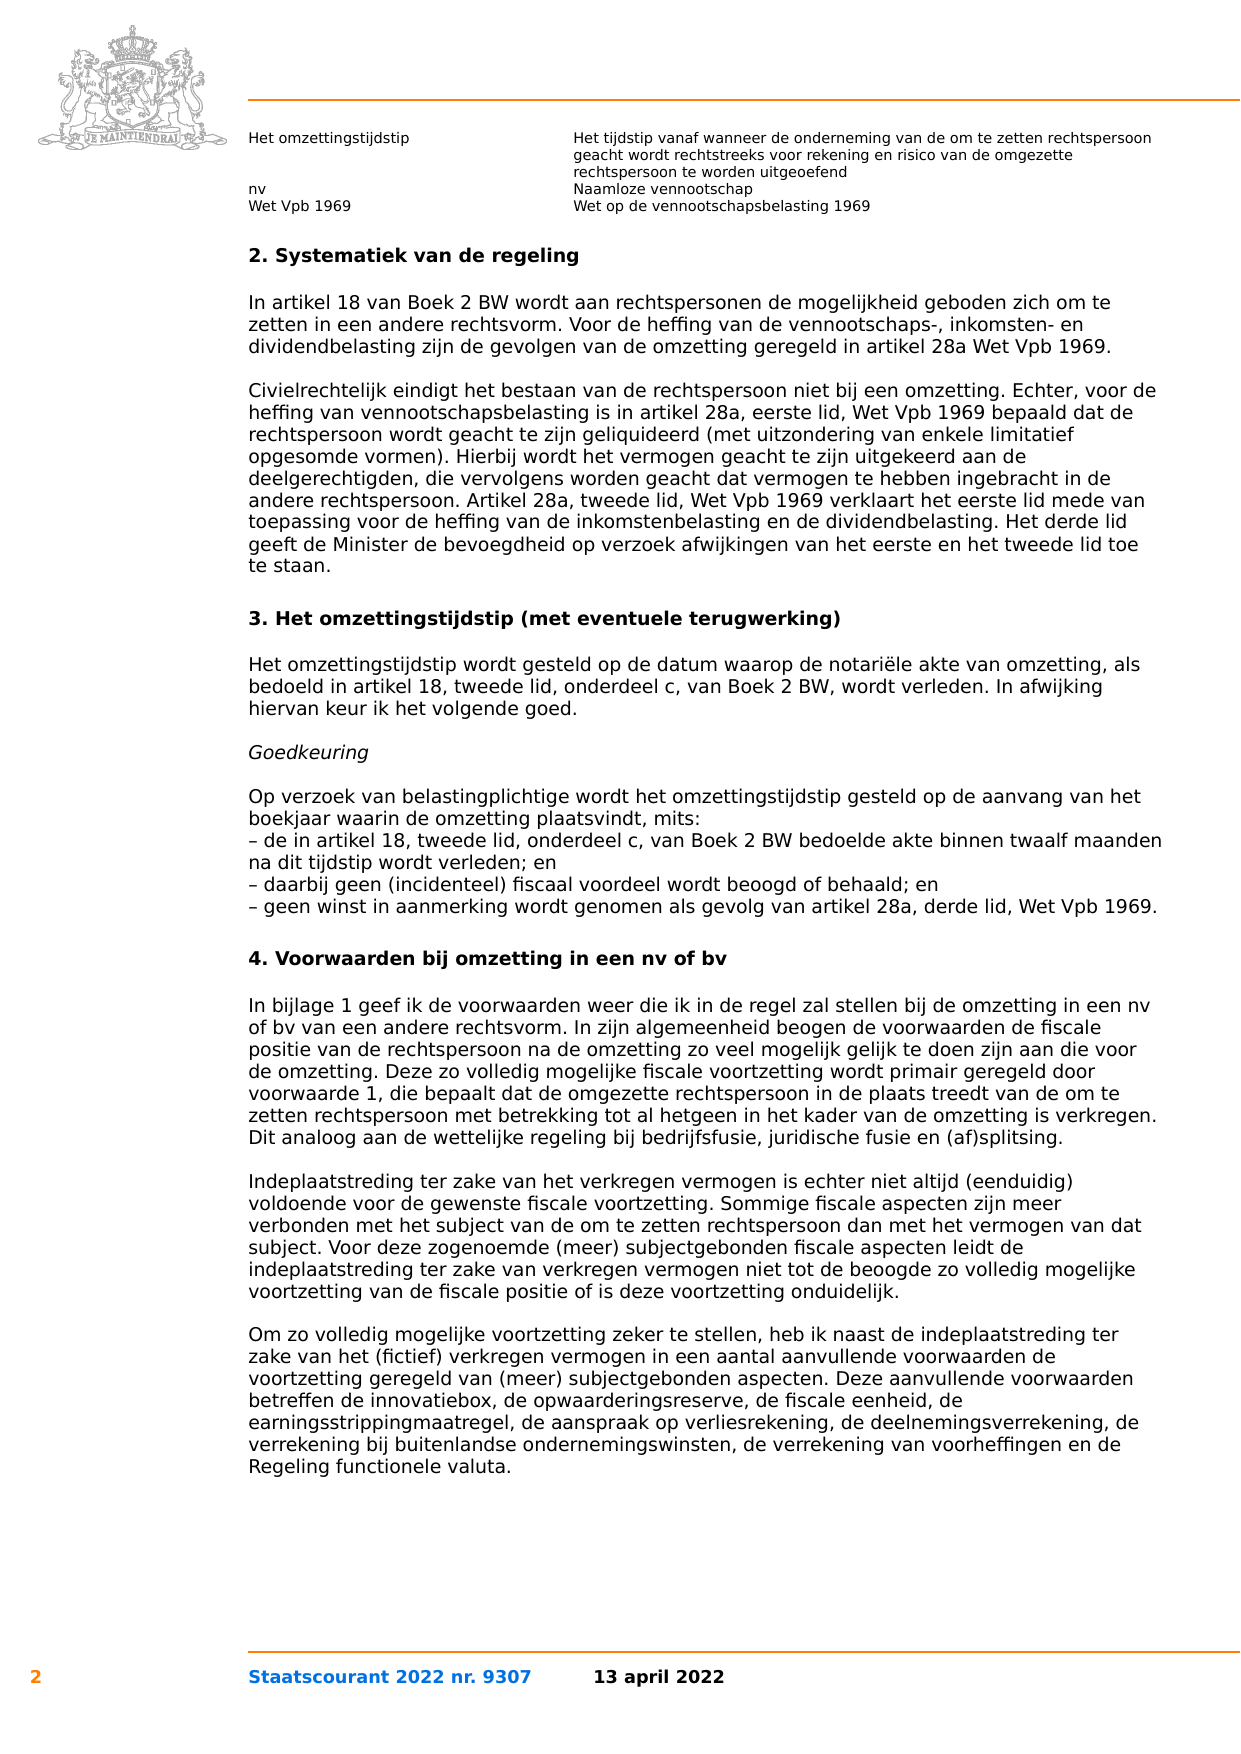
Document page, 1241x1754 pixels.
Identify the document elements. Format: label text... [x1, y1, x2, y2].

text – geen winst in aanmerking wordt genomen als gevolg van artikel 28a, derde lid, Wet Vpb 1969. [248, 896, 1163, 918]
subtitle 3. Het omzettingstijdstip (met eventuele terugwerking) [248, 607, 1163, 629]
subtitle 4. Voorwaarden bij omzetting in een nv of bv [248, 948, 1163, 970]
text – de in artikel 18, tweede lid, onderdeel c, van Boek 2 BW bedoelde akte binnen twaalf maanden na dit tijdstip wordt verleden; en [248, 830, 1163, 874]
text Om zo volledig mogelijke voortzetting zeker te stellen, heb ik naast de indeplaatstreding ter zake van het (fictief) verkregen vermogen in een aantal aanvullende voorwaarden de voortzetting geregeld van (meer) subjectgebonden aspecten. Deze aanvullende voorwaarden betreffen de innovatiebox, de opwaarderingsreserve, de fiscale eenheid, de earningsstrippingmaatregel, de aanspraak op verliesrekening, de deelnemingsverrekening, de verrekening bij buitenlandse ondernemingswinsten, de verrekening van voorheffingen en de Regeling functionele valuta. [248, 1324, 1163, 1478]
text – daarbij geen (incidenteel) fiscaal voordeel wordt beoogd of behaald; en [248, 874, 1163, 896]
table_cell Het tijdstip vanaf wanneer de onderneming van de om te zetten rechtspersoon geacht wordt rechtstreeks voor rekening en risico van de omgezette rechtspersoon te worden uitgeoefend [567, 130, 1163, 181]
table_cell Wet op de vennootschapsbelasting 1969 [567, 198, 1163, 215]
picture [38, 25, 227, 150]
text In artikel 18 van Boek 2 BW wordt aan rechtspersonen de mogelijkheid geboden zich om te zetten in een andere rechtsvorm. Voor de heffing van de vennootschaps-, inkomsten- en dividendbelasting zijn de gevolgen van de omzetting geregeld in artikel 28a Wet Vpb 1969. [248, 292, 1163, 358]
text Op verzoek van belastingplichtige wordt het omzettingstijdstip gesteld op de aanvang van het boekjaar waarin de omzetting plaatsvindt, mits: [248, 786, 1163, 830]
table_cell Het omzettingstijdstip [248, 130, 567, 181]
text Het omzettingstijdstip wordt gesteld op de datum waarop de notariële akte van omzetting, als bedoeld in artikel 18, tweede lid, onderdeel c, van Boek 2 BW, wordt verleden. In afwijking hiervan keur ik het volgende goed. [248, 654, 1163, 720]
table_cell Naamloze vennootschap [567, 181, 1163, 198]
text Civielrechtelijk eindigt het bestaan van de rechtspersoon niet bij een omzetting. Echter, voor de heffing van vennootschapsbelasting is in artikel 28a, eerste lid, Wet Vpb 1969 bepaald dat de rechtspersoon wordt geacht te zijn geliquideerd (met uitzondering van enkele limitatief opgesomde vormen). Hierbij wordt het vermogen geacht te zijn uitgekeerd aan de deelgerechtigden, die vervolgens worden geacht dat vermogen te hebben ingebracht in de andere rechtspersoon. Artikel 28a, tweede lid, Wet Vpb 1969 verklaart het eerste lid mede van toepassing voor de heffing van de inkomstenbelasting en de dividendbelasting. Het derde lid geeft de Minister de bevoegdheid op verzoek afwijkingen van het eerste en het tweede lid toe te staan. [248, 379, 1163, 577]
table_cell nv [248, 181, 567, 198]
text Indeplaatstreding ter zake van het verkregen vermogen is echter niet altijd (eenduidig) voldoende voor de gewenste fiscale voortzetting. Sommige fiscale aspecten zijn meer verbonden met het subject van de om te zetten rechtspersoon dan met het vermogen van dat subject. Voor deze zogenoemde (meer) subjectgebonden fiscale aspecten leidt de indeplaatstreding ter zake van verkregen vermogen niet tot de beoogde zo volledig mogelijke voortzetting van de fiscale positie of is deze voortzetting onduidelijk. [248, 1171, 1163, 1302]
table_cell Wet Vpb 1969 [248, 198, 567, 215]
text In bijlage 1 geef ik de voorwaarden weer die ik in de regel zal stellen bij de omzetting in een nv of bv van een andere rechtsvorm. In zijn algemeenheid beogen de voorwaarden de fiscale positie van de rechtspersoon na de omzetting zo veel mogelijk gelijk te doen zijn aan die voor de omzetting. Deze zo volledig mogelijke fiscale voortzetting wordt primair geregeld door voorwaarde 1, die bepaalt dat de omgezette rechtspersoon in de plaats treedt van de om te zetten rechtspersoon met betrekking tot al hetgeen in het kader van de omzetting is verkregen. Dit analoog aan de wettelijke regeling bij bedrijfsfusie, juridische fusie en (af)splitsing. [248, 995, 1163, 1149]
subtitle 2. Systematiek van de regeling [248, 245, 1163, 267]
subtitle Goedkeuring [248, 742, 1163, 764]
